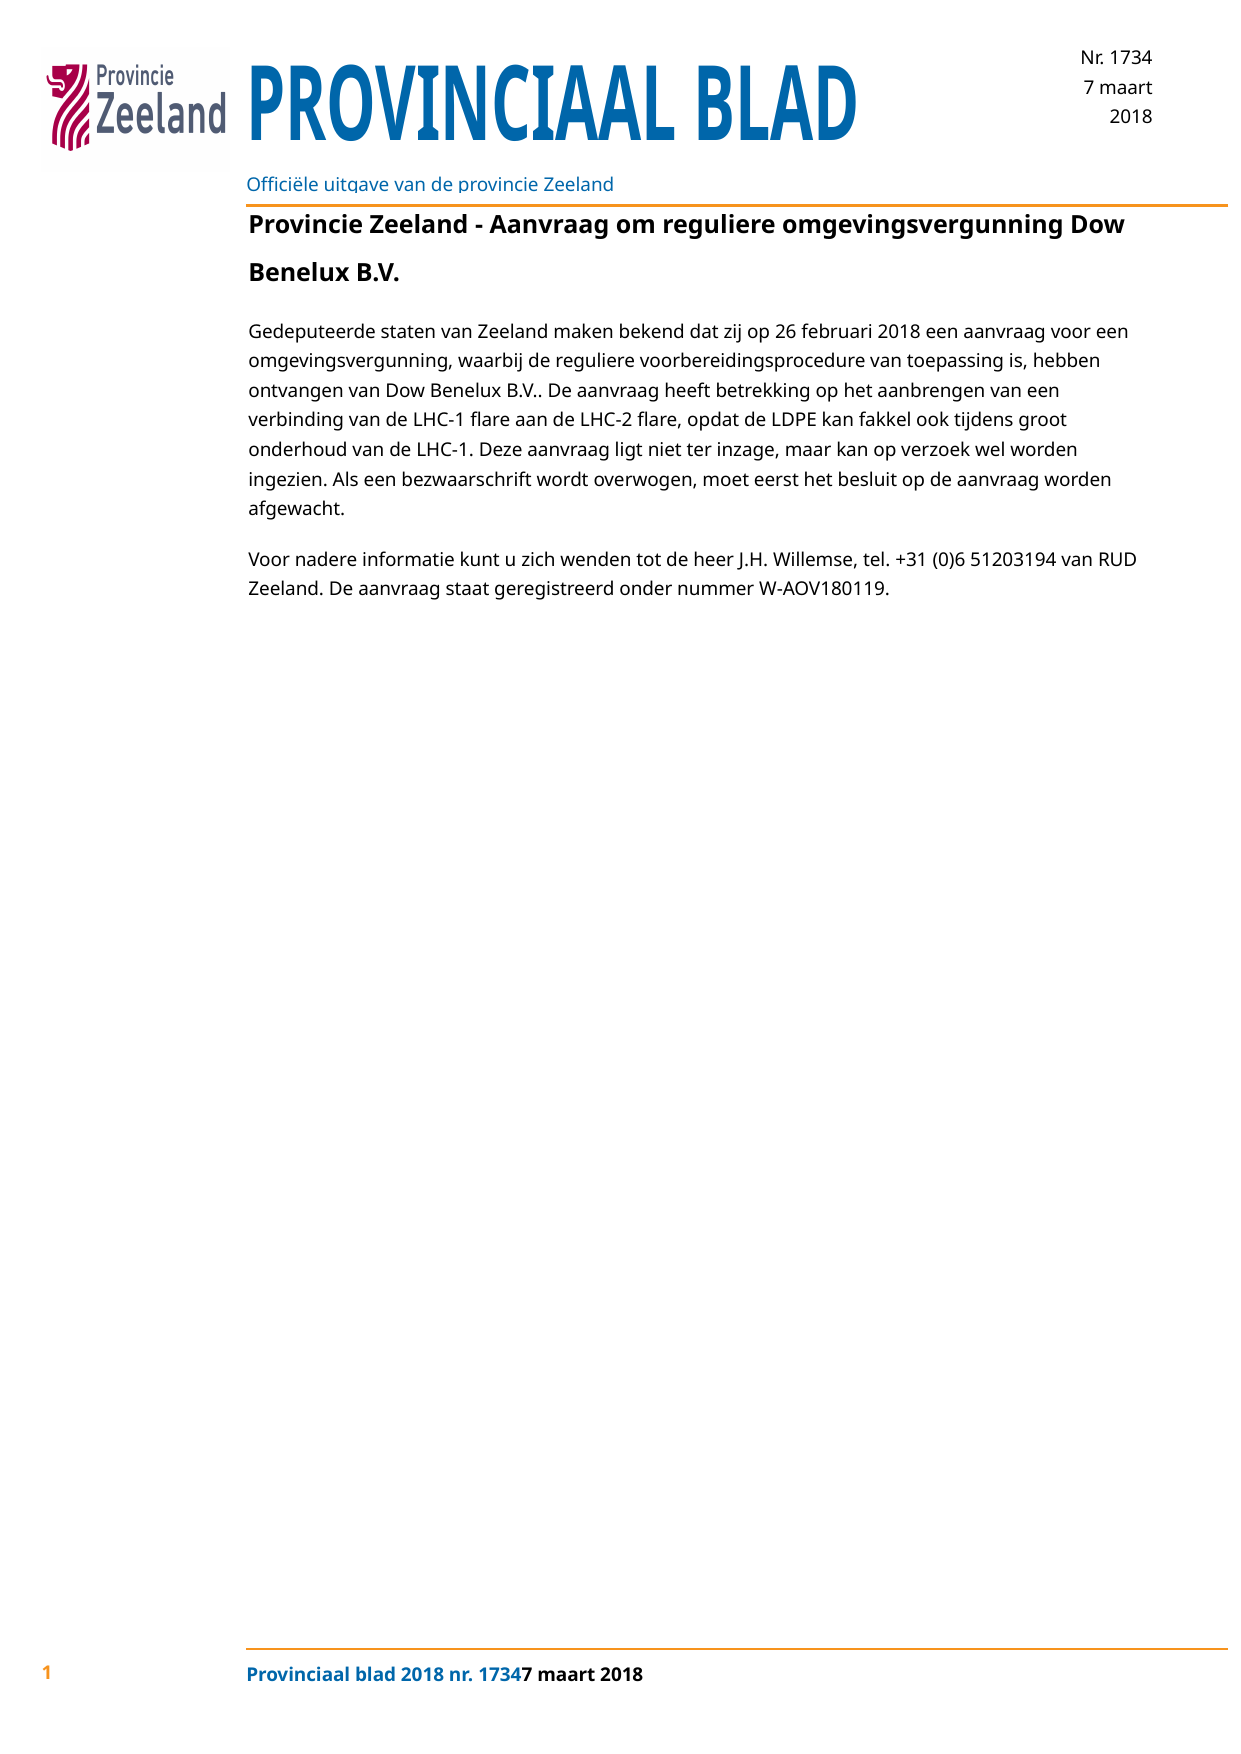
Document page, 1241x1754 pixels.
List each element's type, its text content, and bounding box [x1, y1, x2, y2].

text Voor nadere informatie kunt u zich wenden tot de heer J.H. Willemse, tel. +31 (0)6 51203194 van RUD Zeeland. De aanvraag staat geregistreerd onder nummer W-AOV180119. [248, 546, 1152, 601]
text Provincie Zeeland - Aanvraag om reguliere omgevingsvergunning Dow Benelux B.V. [248, 207, 1152, 288]
picture [41, 47, 231, 172]
text Gedeputeerde staten van Zeeland maken bekend dat zij op 26 februari 2018 een aanvraag voor een omgevingsvergunning, waarbij de reguliere voorbereidingsprocedure van toepassing is, hebben ontvangen van Dow Benelux B.V.. De aanvraag heeft betrekking op het aanbrengen van een verbinding van de LHC-1 flare aan de LHC-2 flare, opdat de LDPE kan fakkel ook tijdens groot onderhoud van de LHC-1. Deze aanvraag ligt niet ter inzage, maar kan op verzoek wel worden ingezien. Als een bezwaarschrift wordt overwogen, moet eerst het besluit op de aanvraag worden afgewacht. [248, 318, 1152, 521]
